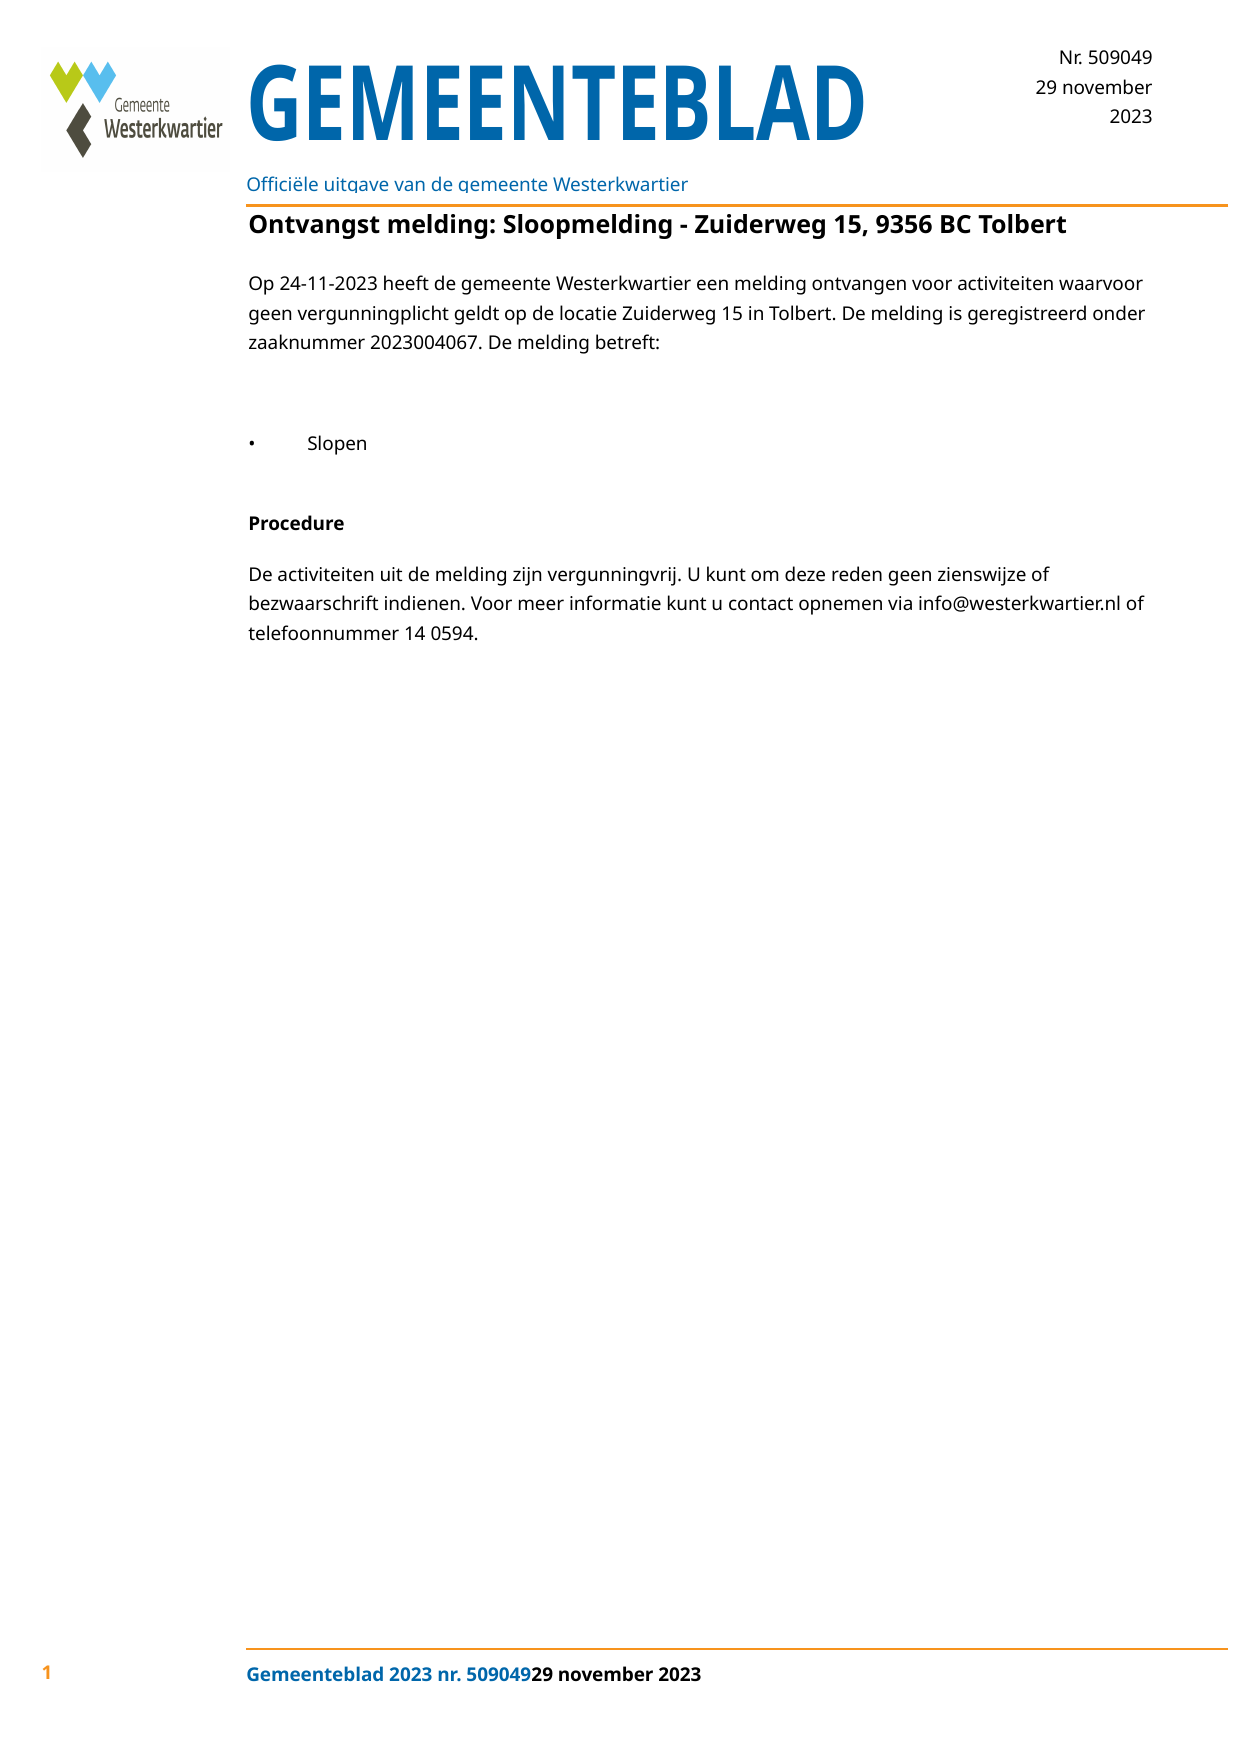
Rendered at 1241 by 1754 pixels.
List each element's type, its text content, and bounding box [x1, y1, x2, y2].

text De activiteiten uit de melding zijn vergunningvrij. U kunt om deze reden geen zienswijze of bezwaarschrift indienen. Voor meer informatie kunt u contact opnemen via info@westerkwartier.nl of telefoonnummer 14 0594. [248, 561, 1152, 646]
text Procedure [248, 510, 1152, 536]
list Slopen [248, 430, 1152, 456]
text Ontvangst melding: Sloopmelding - Zuiderweg 15, 9356 BC Tolbert [248, 207, 1152, 241]
text Op 24-11-2023 heeft de gemeente Westerkwartier een melding ontvangen voor activiteiten waarvoor geen vergunningplicht geldt op de locatie Zuiderweg 15 in Tolbert. De melding is geregistreerd onder zaaknummer 2023004067. De melding betreft: [248, 270, 1152, 355]
picture [41, 47, 231, 172]
